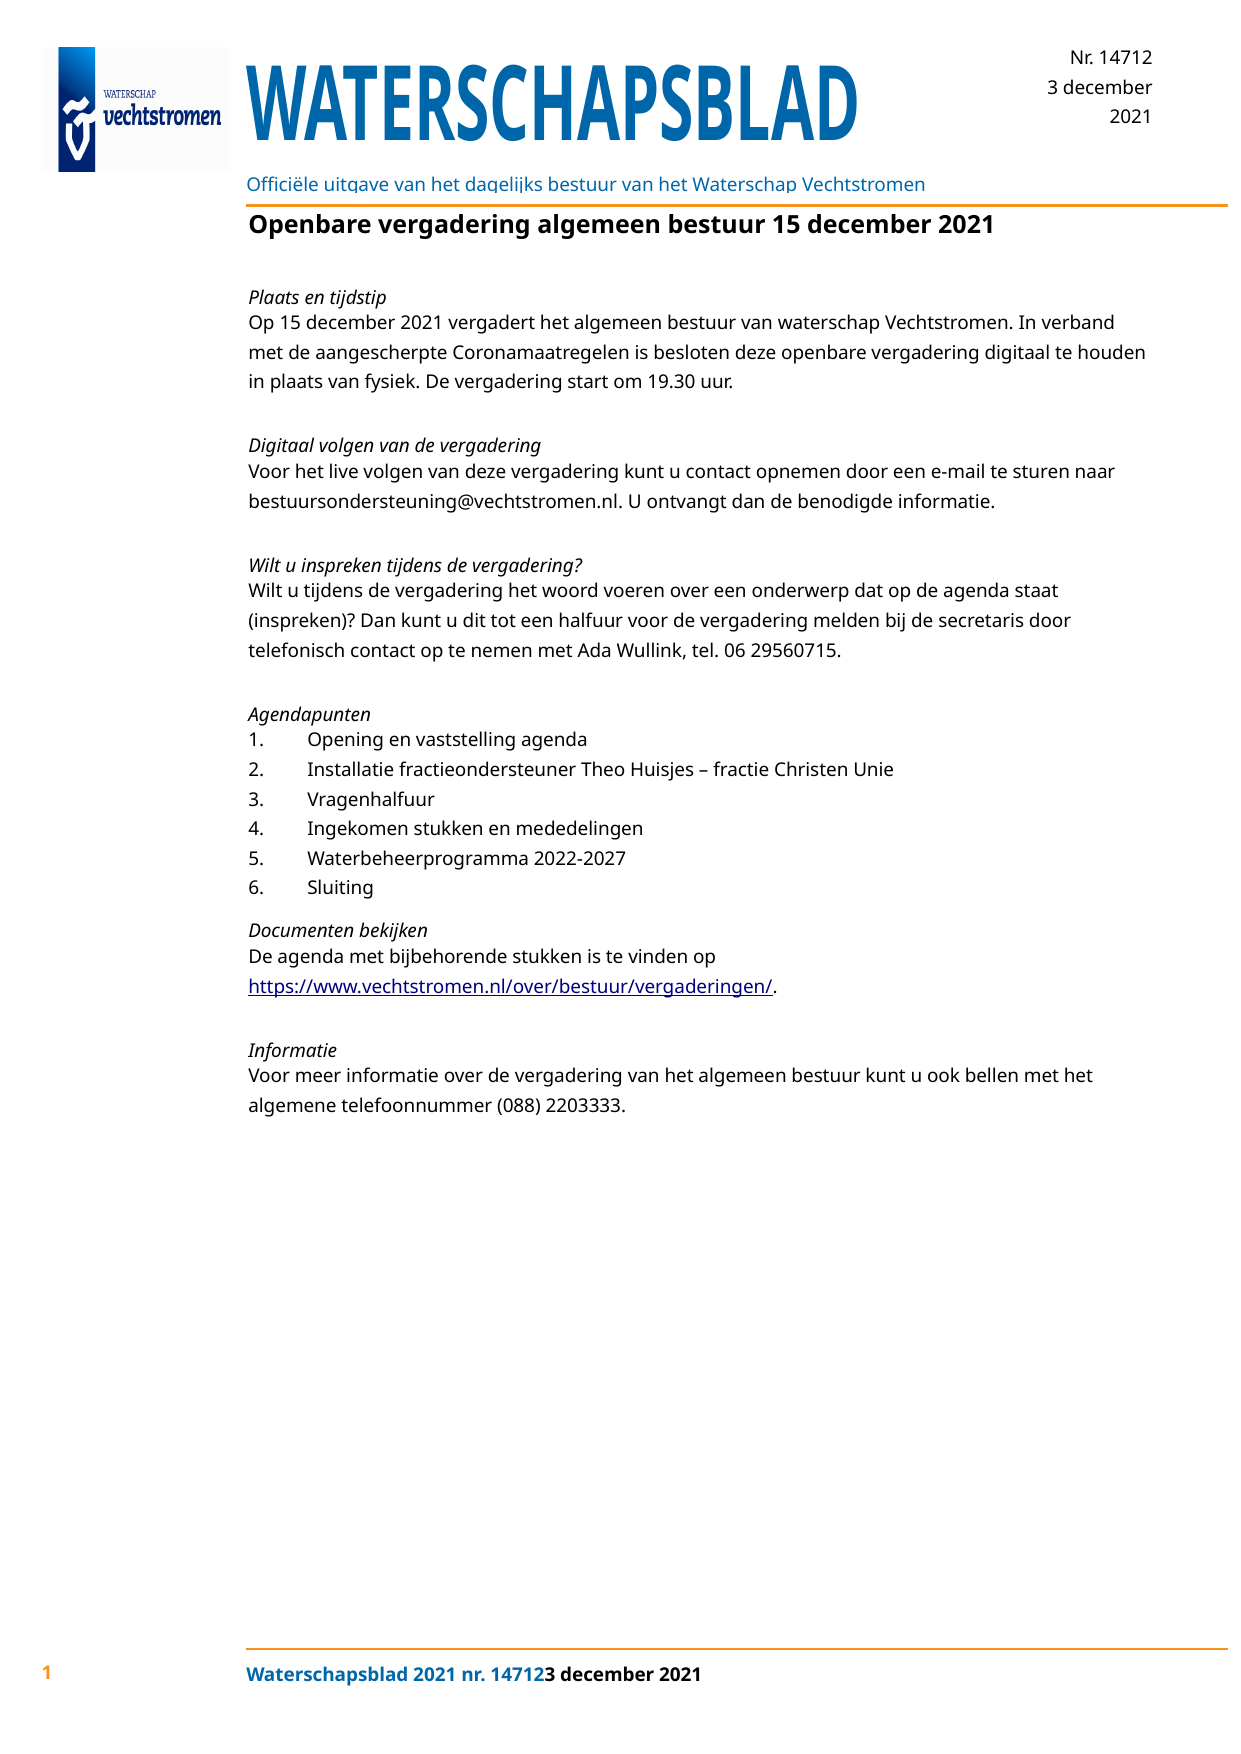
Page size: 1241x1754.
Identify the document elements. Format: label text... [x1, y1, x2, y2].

text Wilt u tijdens de vergadering het woord voeren over een onderwerp dat op de agenda staat (inspreken)? Dan kunt u dit tot een halfuur voor de vergadering melden bij de secretaris door telefonisch contact op te nemen met Ada Wullink, tel. 06 29560715. [248, 578, 1152, 663]
picture [41, 47, 231, 172]
list Vragenhalfuur [248, 786, 1152, 811]
list Installatie fractieondersteuner Theo Huisjes – fractie Christen Unie [248, 756, 1152, 782]
text Wilt u inspreken tijdens de vergadering? [248, 552, 1152, 578]
text Op 15 december 2021 vergadert het algemeen bestuur van waterschap Vechtstromen. In verband met de aangescherpte Coronamaatregelen is besloten deze openbare vergadering digitaal te houden in plaats van fysiek. De vergadering start om 19.30 uur. [248, 309, 1152, 394]
text De agenda met bijbehorende stukken is te vinden op https://www.vechtstromen.nl/over/bestuur/vergaderingen/. [248, 943, 1152, 999]
text Agendapunten [248, 701, 1152, 727]
list Waterbeheerprogramma 2022-2027 [248, 845, 1152, 871]
text Documenten bekijken [248, 918, 1152, 943]
text Voor het live volgen van deze vergadering kunt u contact opnemen door een e-mail te sturen naar bestuursondersteuning@vechtstromen.nl. U ontvangt dan de benodigde informatie. [248, 458, 1152, 514]
text Openbare vergadering algemeen bestuur 15 december 2021 [248, 207, 1152, 241]
text Informatie [248, 1037, 1152, 1063]
text Plaats en tijdstip [248, 284, 1152, 309]
text Voor meer informatie over de vergadering van het algemeen bestuur kunt u ook bellen met het algemene telefoonnummer (088) 2203333. [248, 1063, 1152, 1118]
list Sluiting [248, 874, 1152, 900]
list Opening en vaststelling agenda [248, 727, 1152, 752]
text Digitaal volgen van de vergadering [248, 433, 1152, 458]
list Ingekomen stukken en mededelingen [248, 815, 1152, 841]
